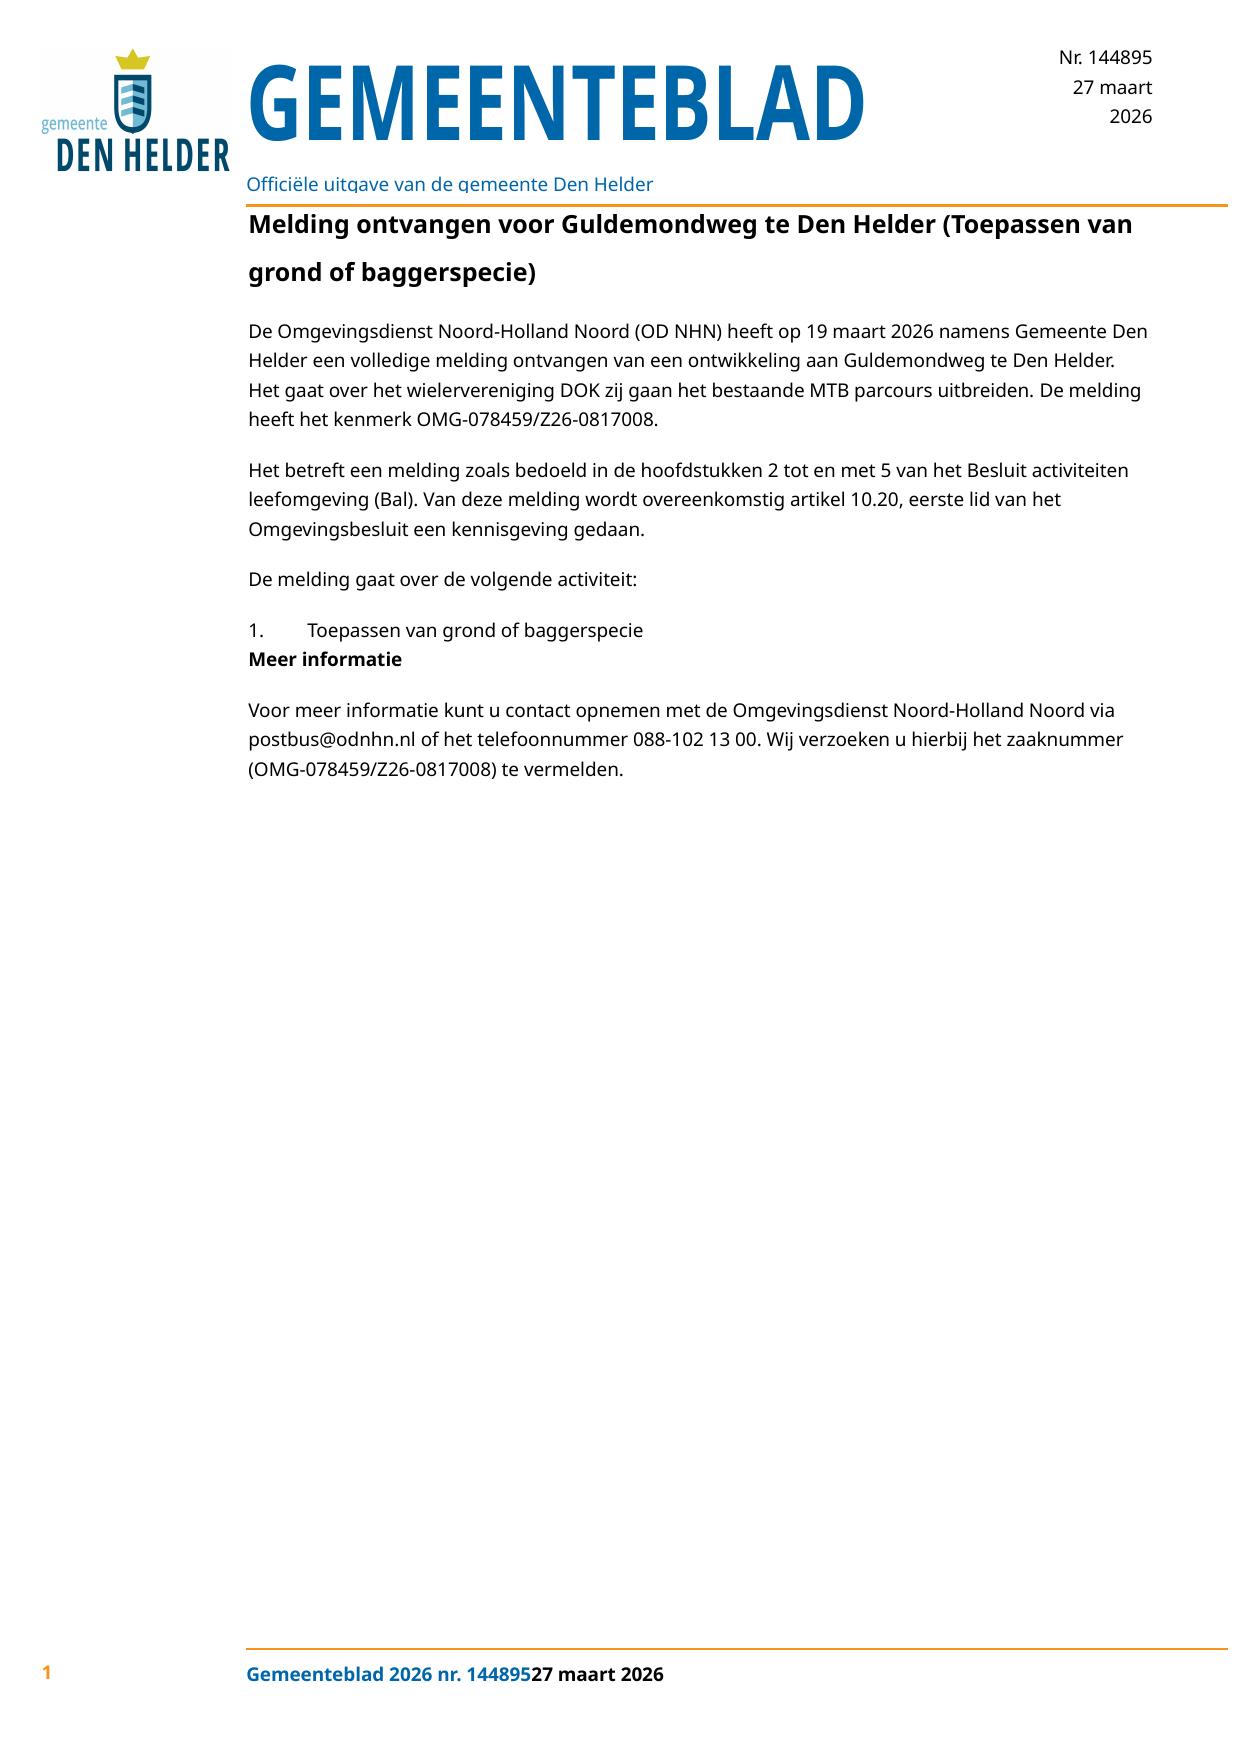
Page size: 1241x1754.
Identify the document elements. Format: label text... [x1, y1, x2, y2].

text Voor meer informatie kunt u contact opnemen met de Omgevingsdienst Noord-Holland Noord via postbus@odnhn.nl of het telefoonnummer 088-102 13 00. Wij verzoeken u hierbij het zaaknummer (OMG-078459/Z26-0817008) te vermelden. [248, 697, 1152, 782]
picture [220, 160, 224, 172]
picture [130, 157, 135, 172]
text De melding gaat over de volgende activiteit: [248, 567, 1152, 592]
picture [63, 144, 68, 165]
picture [100, 154, 106, 172]
text De Omgevingsdienst Noord-Holland Noord (OD NHN) heeft op 19 maart 2026 namens Gemeente Den Helder een volledige melding ontvangen van een ontwikkeling aan Guldemondweg te Den Helder. Het gaat over het wielervereniging DOK zij gaan het bestaande MTB parcours uitbreiden. De melding heeft het kenmerk OMG-078459/Z26-0817008. [248, 318, 1152, 432]
text Het betreft een melding zoals bedoeld in de hoofdstukken 2 tot en met 5 van het Besluit activiteiten leefomgeving (Bal). Van deze melding wordt overeenkomstig artikel 10.20, eerste lid van het Omgevingsbesluit een kennisgeving gedaan. [248, 457, 1152, 542]
text Meer informatie [248, 647, 1152, 672]
picture [41, 47, 231, 172]
picture [182, 144, 187, 165]
list Toepassen van grond of baggerspecie [248, 617, 1152, 643]
text Melding ontvangen voor Guldemondweg te Den Helder (Toepassen van grond of baggerspecie) [248, 207, 1152, 288]
